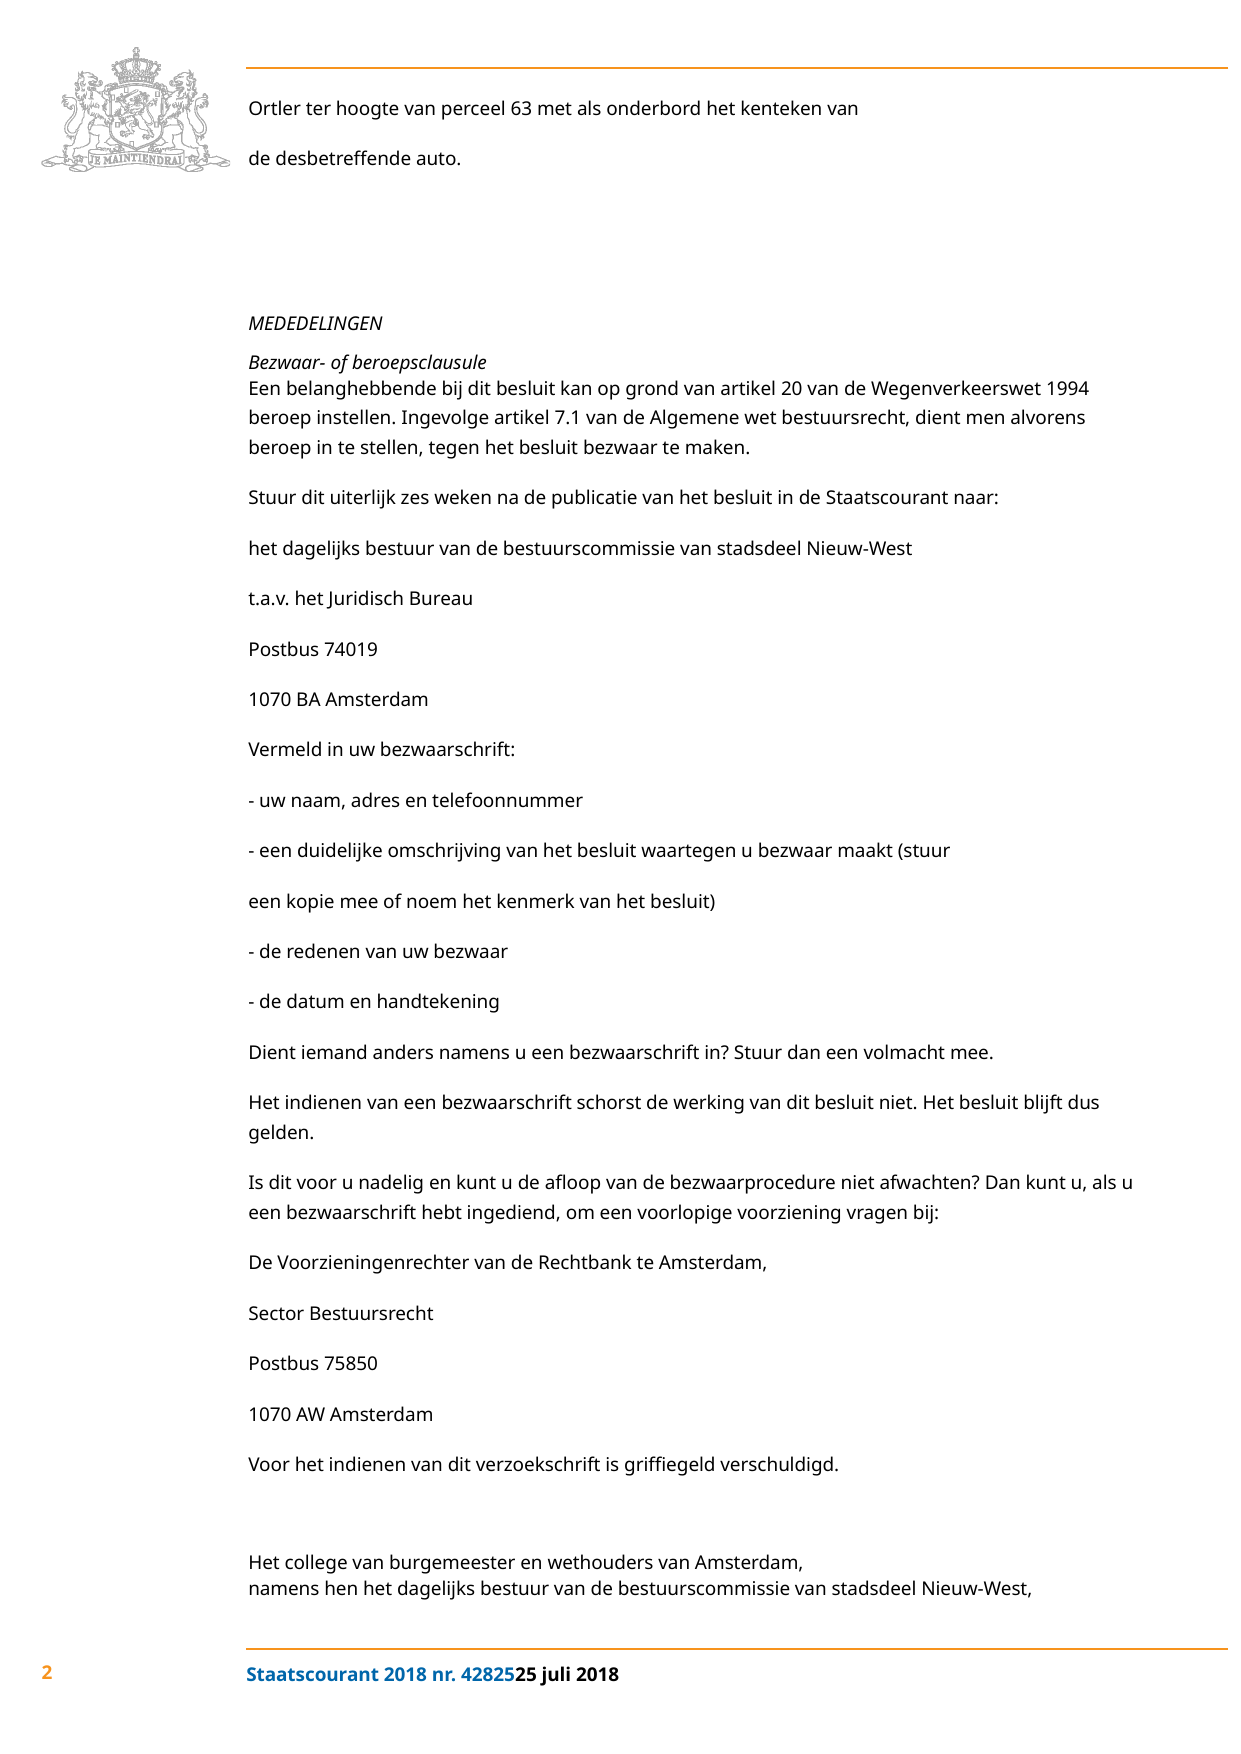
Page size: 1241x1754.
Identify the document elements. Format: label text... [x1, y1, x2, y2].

text Bezwaar- of beroepsclausule [248, 349, 1152, 375]
text t.a.v. het Juridisch Bureau [248, 585, 1152, 611]
text Het college van burgemeester en wethouders van Amsterdam, [248, 1549, 1152, 1575]
text Voor het indienen van dit verzoekschrift is griffiegeld verschuldigd. [248, 1451, 1152, 1477]
picture [41, 47, 231, 172]
text de desbetreffende auto. [248, 145, 1152, 171]
text - de datum en handtekening [248, 989, 1152, 1014]
text De Voorzieningenrechter van de Rechtbank te Amsterdam, [248, 1249, 1152, 1275]
text Postbus 74019 [248, 636, 1152, 662]
text Het indienen van een bezwaarschrift schorst de werking van dit besluit niet. Het besluit blijft dus gelden. [248, 1089, 1152, 1145]
text Postbus 75850 [248, 1350, 1152, 1376]
text 1070 AW Amsterdam [248, 1401, 1152, 1427]
text - uw naam, adres en telefoonnummer [248, 787, 1152, 813]
text het dagelijks bestuur van de bestuurscommissie van stadsdeel Nieuw-West [248, 535, 1152, 561]
text Stuur dit uiterlijk zes weken na de publicatie van het besluit in de Staatscourant naar: [248, 484, 1152, 510]
text Een belanghebbende bij dit besluit kan op grond van artikel 20 van de Wegenverkeerswet 1994 beroep instellen. Ingevolge artikel 7.1 van de Algemene wet bestuursrecht, dient men alvorens beroep in te stellen, tegen het besluit bezwaar te maken. [248, 375, 1152, 460]
text een kopie mee of noem het kenmerk van het besluit) [248, 888, 1152, 914]
text Dient iemand anders namens u een bezwaarschrift in? Stuur dan een volmacht mee. [248, 1039, 1152, 1065]
text Is dit voor u nadelig en kunt u de afloop van de bezwaarprocedure niet afwachten? Dan kunt u, als u een bezwaarschrift hebt ingediend, om een voorlopige voorziening vragen bij: [248, 1169, 1152, 1225]
text - een duidelijke omschrijving van het besluit waartegen u bezwaar maakt (stuur [248, 837, 1152, 863]
text Vermeld in uw bezwaarschrift: [248, 737, 1152, 762]
text - de redenen van uw bezwaar [248, 938, 1152, 964]
text namens hen het dagelijks bestuur van de bestuurscommissie van stadsdeel Nieuw-West, [248, 1575, 1152, 1601]
text MEDEDELINGEN [248, 310, 1152, 336]
text 1070 BA Amsterdam [248, 686, 1152, 712]
text Ortler ter hoogte van perceel 63 met als onderbord het kenteken van [248, 95, 1152, 121]
text Sector Bestuursrecht [248, 1300, 1152, 1326]
